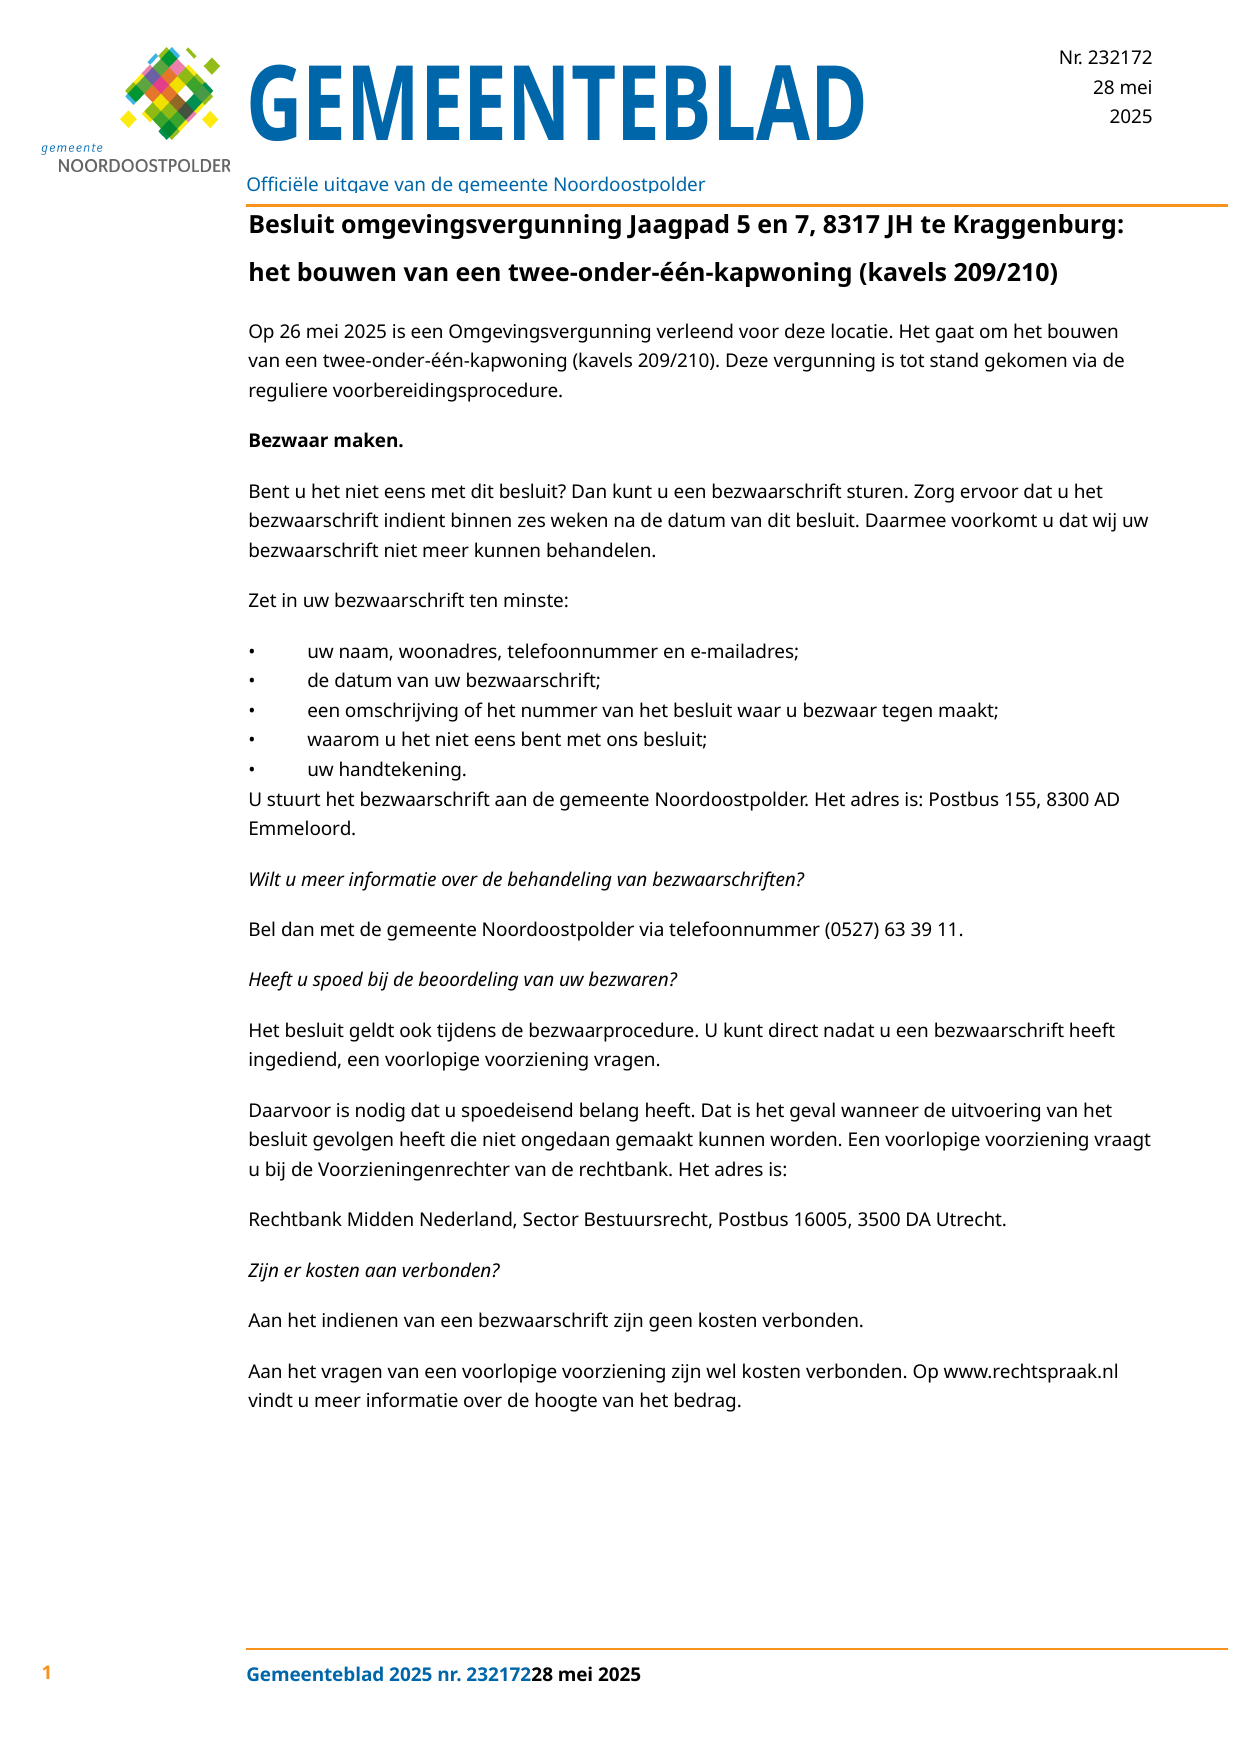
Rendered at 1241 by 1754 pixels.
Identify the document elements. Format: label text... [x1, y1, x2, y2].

list een omschrijving of het nummer van het besluit waar u bezwaar tegen maakt; [248, 697, 1152, 723]
text Bent u het niet eens met dit besluit? Dan kunt u een bezwaarschrift sturen. Zorg ervoor dat u het bezwaarschrift indient binnen zes weken na de datum van dit besluit. Daarmee voorkomt u dat wij uw bezwaarschrift niet meer kunnen behandelen. [248, 478, 1152, 563]
text U stuurt het bezwaarschrift aan de gemeente Noordoostpolder. Het adres is: Postbus 155, 8300 AD Emmeloord. [248, 786, 1152, 841]
picture [41, 47, 231, 172]
text Aan het indienen van een bezwaarschrift zijn geen kosten verbonden. [248, 1307, 1152, 1333]
text Heeft u spoed bij de beoordeling van uw bezwaren? [248, 967, 1152, 992]
text Rechtbank Midden Nederland, Sector Bestuursrecht, Postbus 16005, 3500 DA Utrecht. [248, 1207, 1152, 1232]
text Zet in uw bezwaarschrift ten minste: [248, 587, 1152, 613]
text Het besluit geldt ook tijdens de bezwaarprocedure. U kunt direct nadat u een bezwaarschrift heeft ingediend, een voorlopige voorziening vragen. [248, 1017, 1152, 1072]
text Besluit omgevingsvergunning Jaagpad 5 en 7, 8317 JH te Kraggenburg: het bouwen van een twee-onder-één-kapwoning (kavels 209/210) [248, 207, 1152, 288]
text Bezwaar maken. [248, 427, 1152, 453]
list waarom u het niet eens bent met ons besluit; [248, 727, 1152, 752]
text Zijn er kosten aan verbonden? [248, 1257, 1152, 1283]
text Aan het vragen van een voorlopige voorziening zijn wel kosten verbonden. Op www.rechtspraak.nl vindt u meer informatie over de hoogte van het bedrag. [248, 1358, 1152, 1413]
list uw handtekening. [248, 756, 1152, 782]
text Bel dan met de gemeente Noordoostpolder via telefoonnummer (0527) 63 39 11. [248, 916, 1152, 942]
text Op 26 mei 2025 is een Omgevingsvergunning verleend voor deze locatie. Het gaat om het bouwen van een twee-onder-één-kapwoning (kavels 209/210). Deze vergunning is tot stand gekomen via de reguliere voorbereidingsprocedure. [248, 318, 1152, 403]
text Daarvoor is nodig dat u spoedeisend belang heeft. Dat is het geval wanneer de uitvoering van het besluit gevolgen heeft die niet ongedaan gemaakt kunnen worden. Een voorlopige voorziening vraagt u bij de Voorzieningenrechter van de rechtbank. Het adres is: [248, 1097, 1152, 1182]
list de datum van uw bezwaarschrift; [248, 667, 1152, 693]
list uw naam, woonadres, telefoonnummer en e-mailadres; [248, 638, 1152, 664]
text Wilt u meer informatie over de behandeling van bezwaarschriften? [248, 866, 1152, 892]
